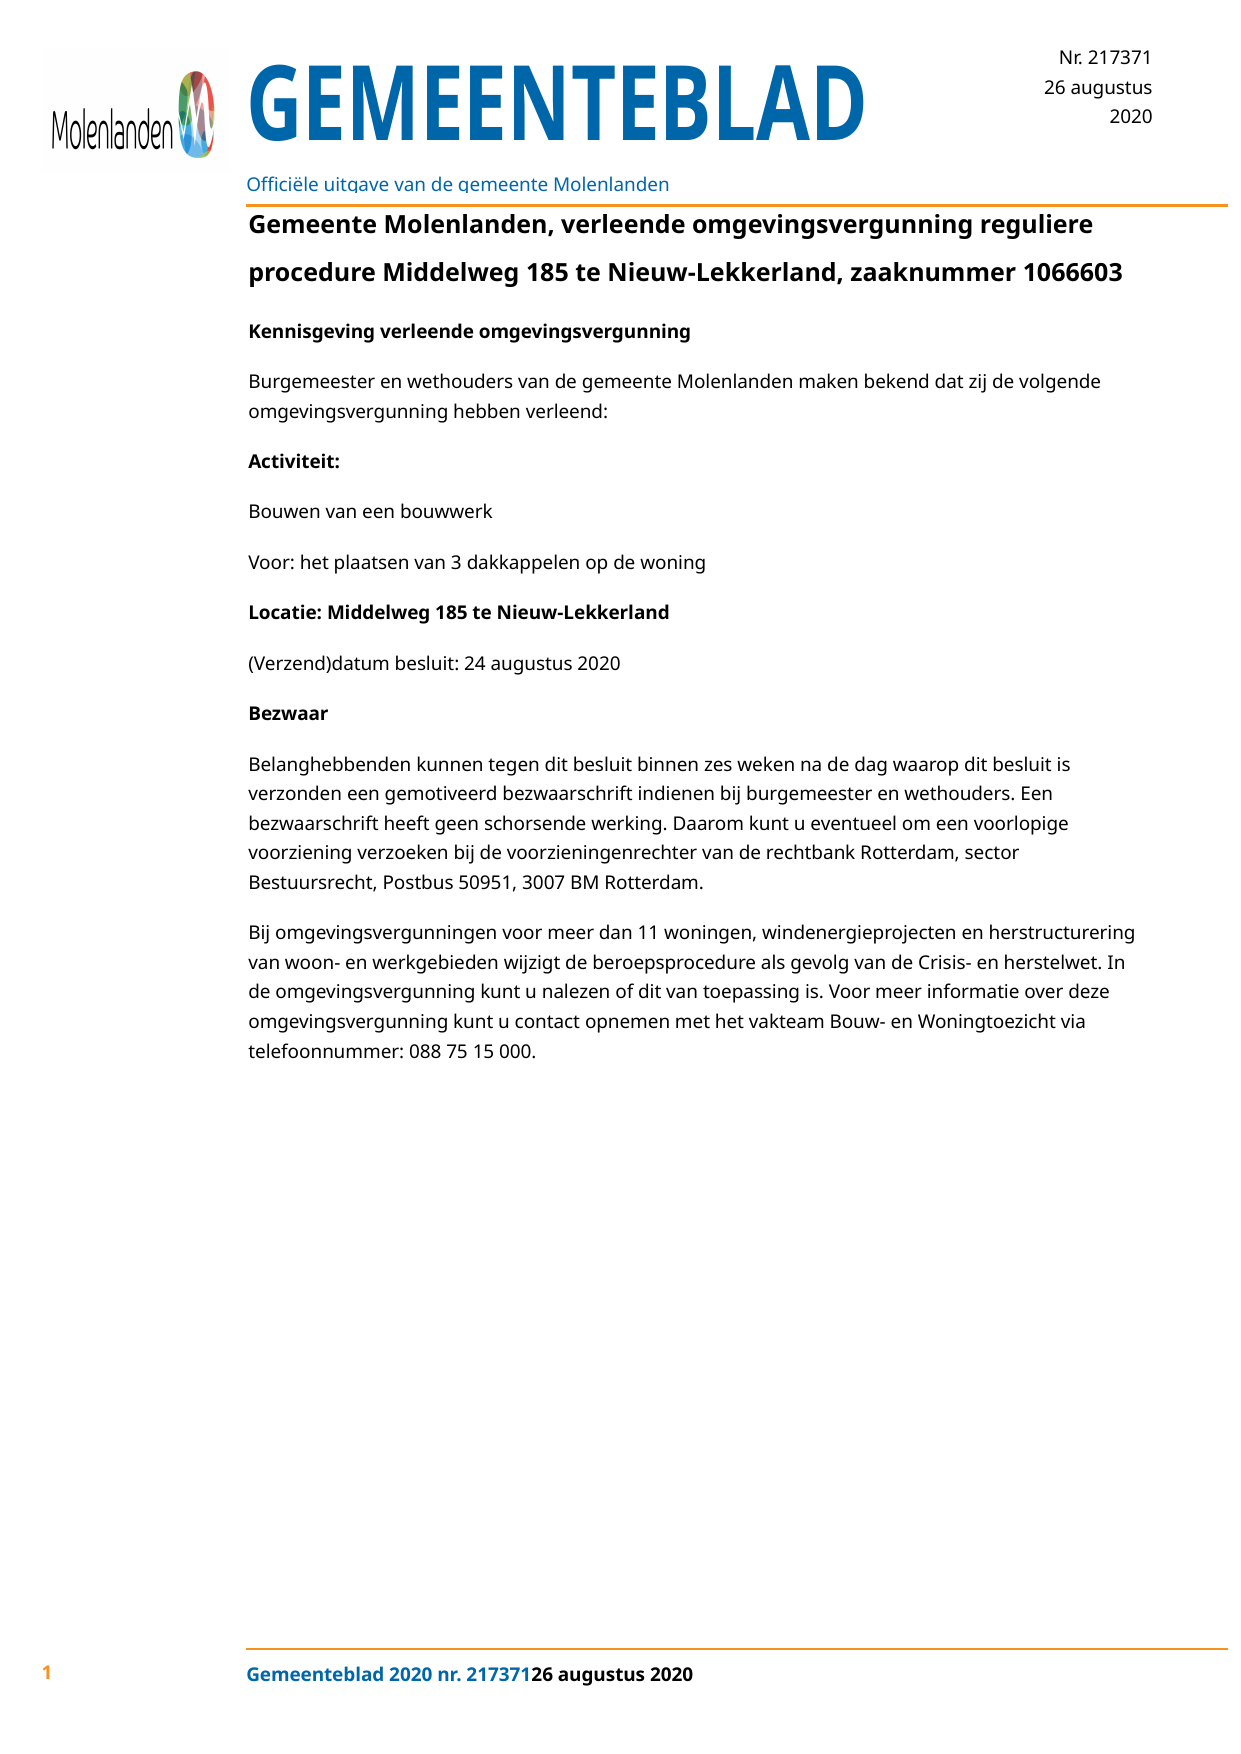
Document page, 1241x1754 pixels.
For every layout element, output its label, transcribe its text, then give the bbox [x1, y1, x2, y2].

text Bouwen van een bouwwerk [248, 499, 1152, 524]
text Burgemeester en wethouders van de gemeente Molenlanden maken bekend dat zij de volgende omgevingsvergunning hebben verleend: [248, 368, 1152, 424]
text (Verzend)datum besluit: 24 augustus 2020 [248, 650, 1152, 676]
text Voor: het plaatsen van 3 dakkappelen op de woning [248, 549, 1152, 575]
text Bij omgevingsvergunningen voor meer dan 11 woningen, windenergieprojecten en herstructurering van woon- en werkgebieden wijzigt de beroepsprocedure als gevolg van de Crisis- en herstelwet. In de omgevingsvergunning kunt u nalezen of dit van toepassing is. Voor meer informatie over deze omgevingsvergunning kunt u contact opnemen met het vakteam Bouw- en Woningtoezicht via telefoonnummer: 088 75 15 000. [248, 919, 1152, 1064]
text Activiteit: [248, 448, 1152, 474]
text Bezwaar [248, 700, 1152, 726]
picture [41, 47, 231, 172]
text Belanghebbenden kunnen tegen dit besluit binnen zes weken na de dag waarop dit besluit is verzonden een gemotiveerd bezwaarschrift indienen bij burgemeester en wethouders. Een bezwaarschrift heeft geen schorsende werking. Daarom kunt u eventueel om een voorlopige voorziening verzoeken bij de voorzieningenrechter van de rechtbank Rotterdam, sector Bestuursrecht, Postbus 50951, 3007 BM Rotterdam. [248, 751, 1152, 895]
text Kennisgeving verleende omgevingsvergunning [248, 318, 1152, 344]
text Gemeente Molenlanden, verleende omgevingsvergunning reguliere procedure Middelweg 185 te Nieuw-Lekkerland, zaaknummer 1066603 [248, 207, 1152, 288]
text Locatie: Middelweg 185 te Nieuw-Lekkerland [248, 599, 1152, 625]
